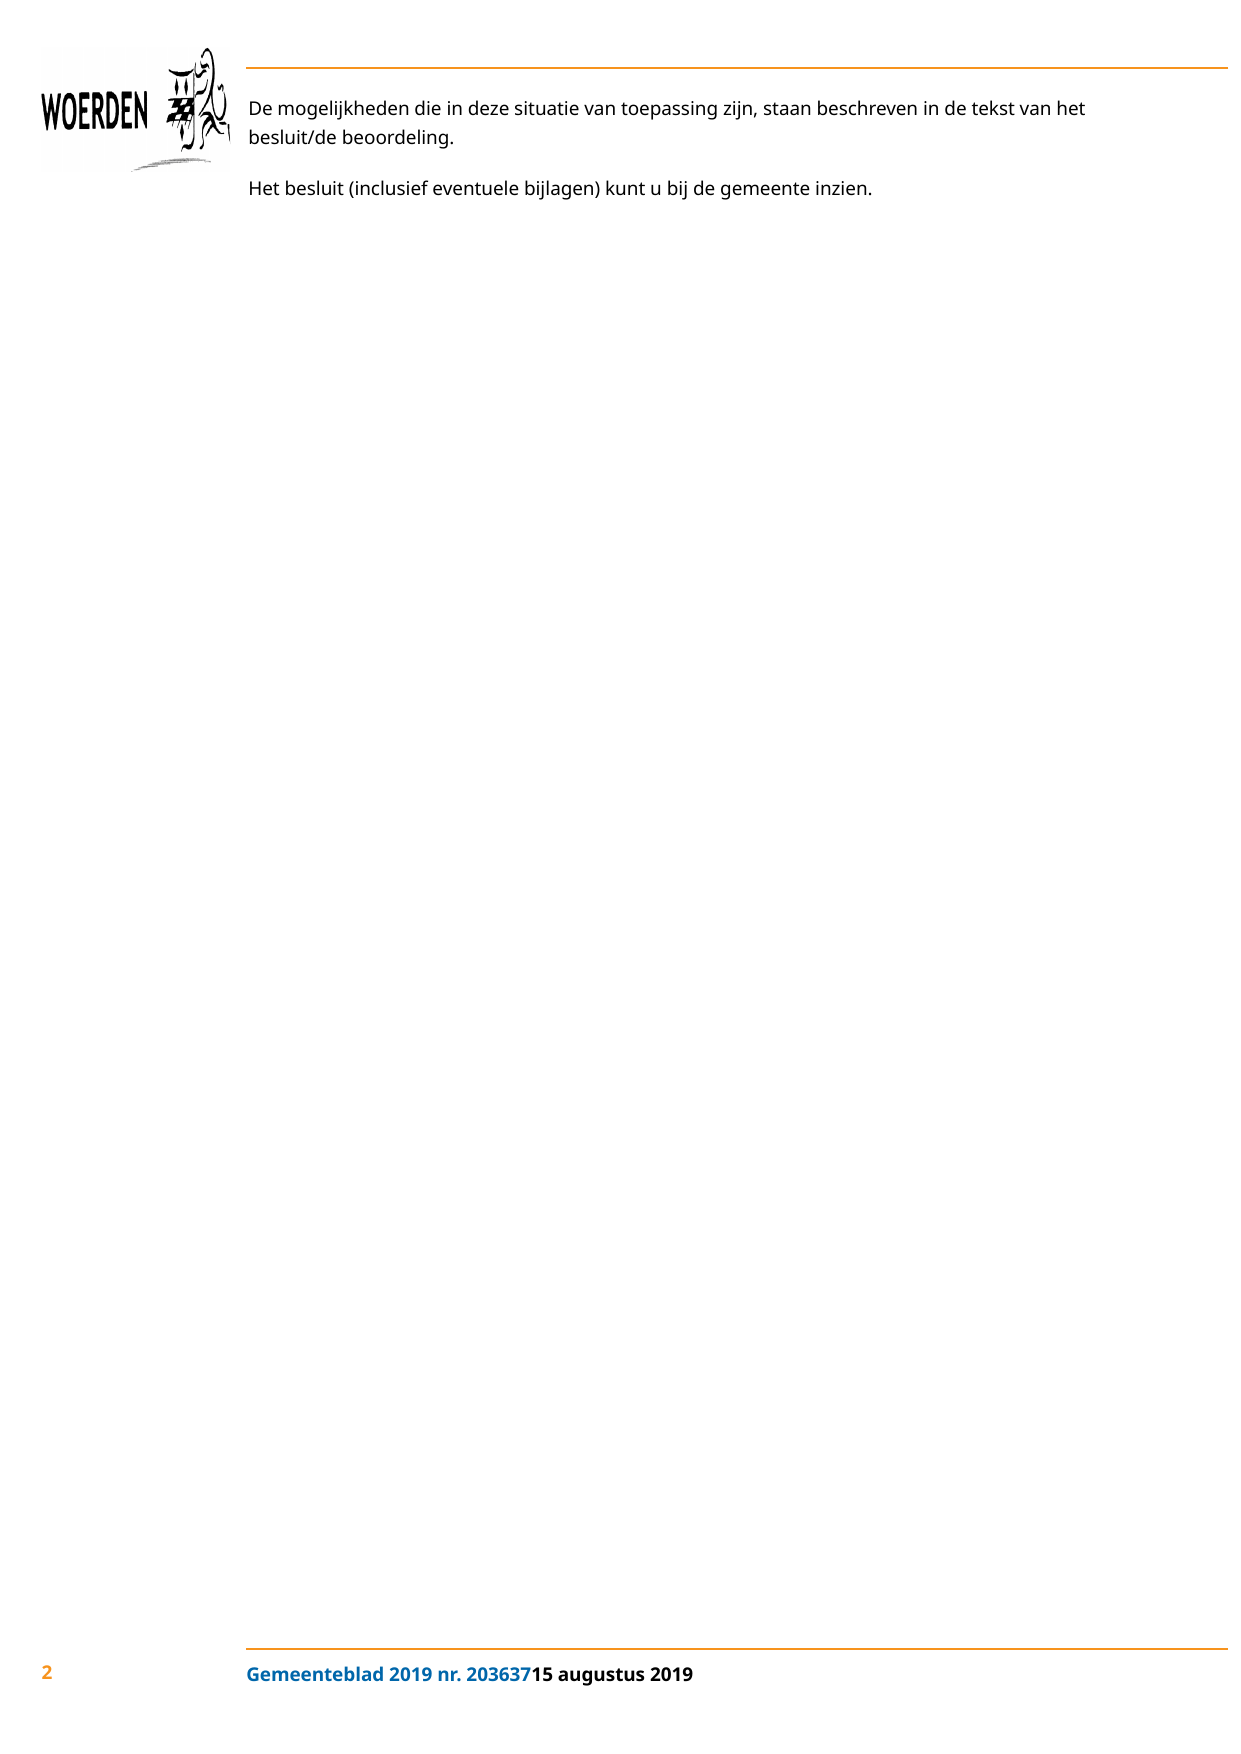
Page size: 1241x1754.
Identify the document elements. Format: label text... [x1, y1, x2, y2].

picture [41, 47, 231, 172]
text De mogelijkheden die in deze situatie van toepassing zijn, staan beschreven in de tekst van het besluit/de beoordeling. [248, 95, 1152, 150]
text Het besluit (inclusief eventuele bijlagen) kunt u bij de gemeente inzien. [248, 175, 1152, 201]
